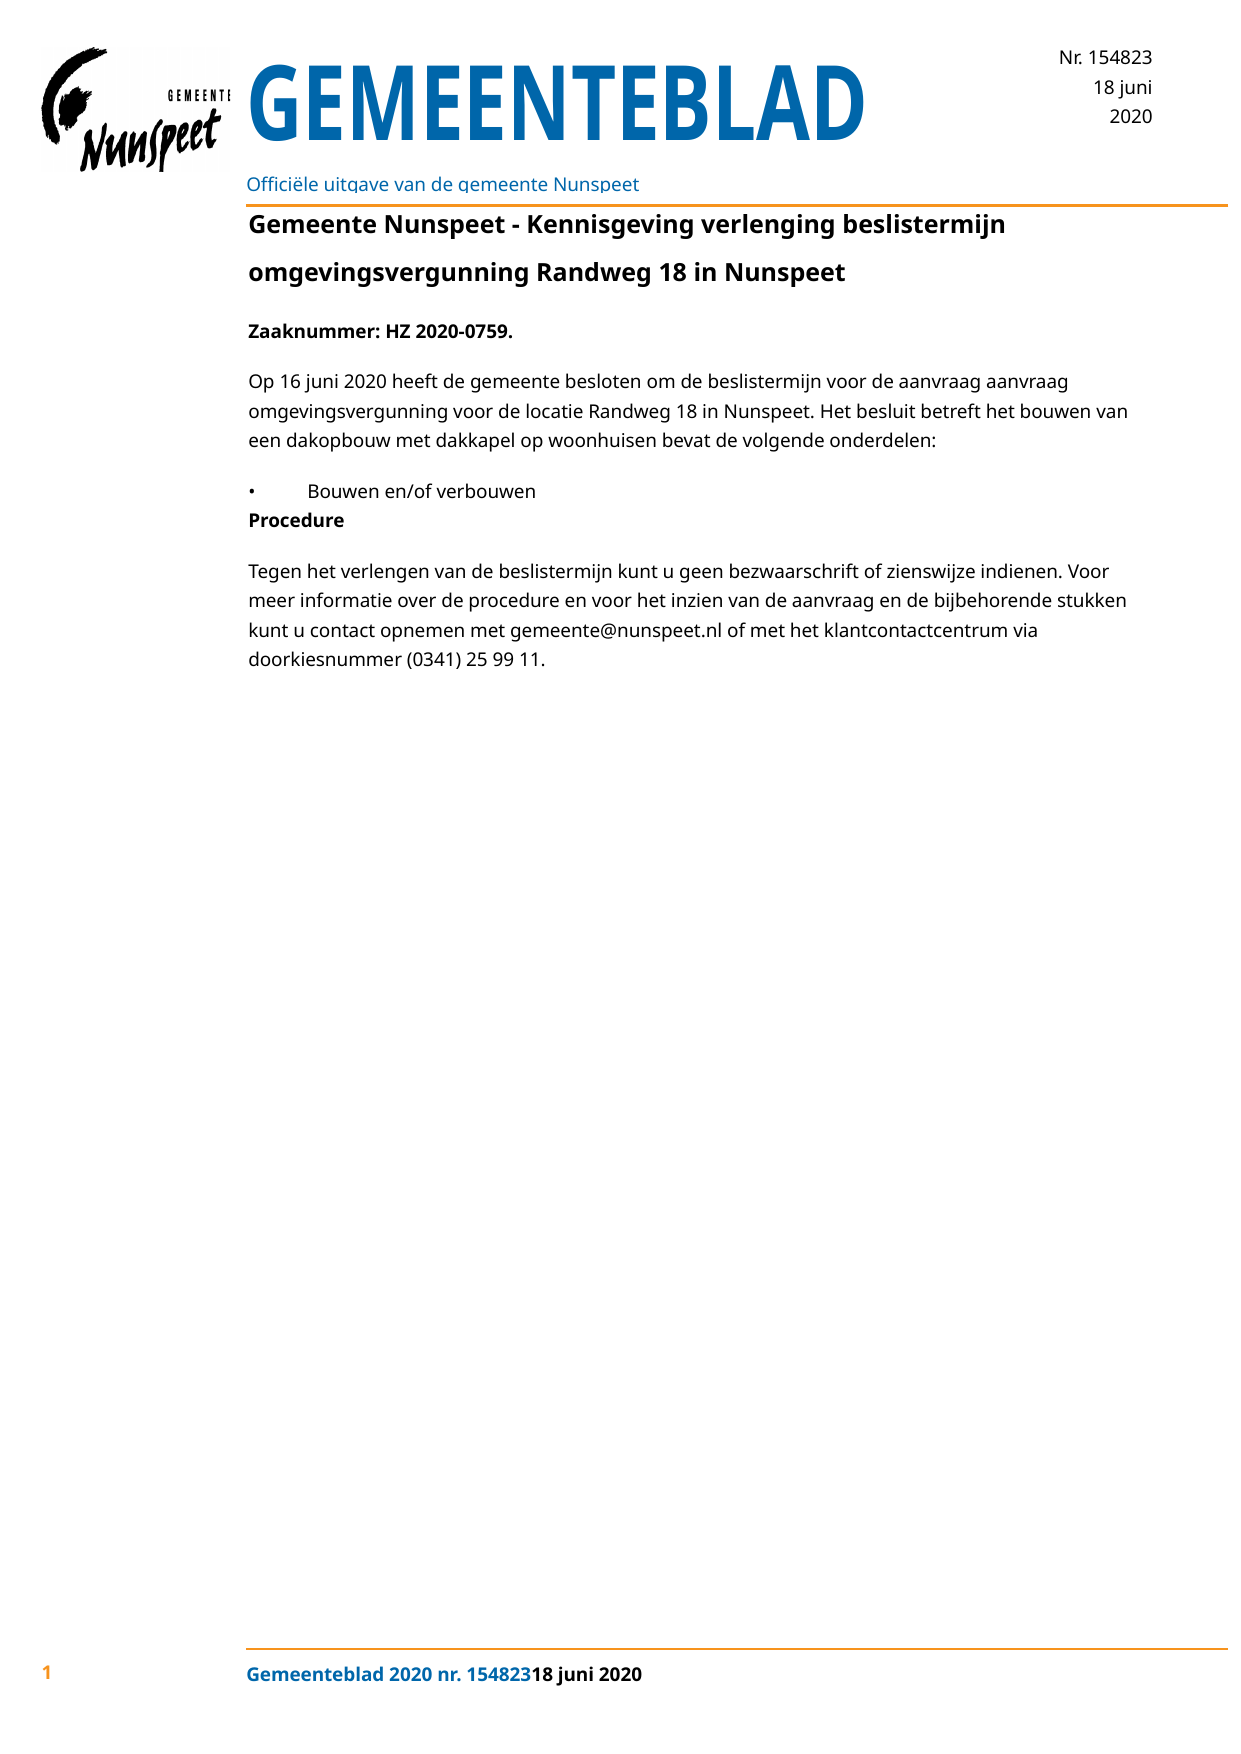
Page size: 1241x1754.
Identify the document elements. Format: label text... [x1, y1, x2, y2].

text Tegen het verlengen van de beslistermijn kunt u geen bezwaarschrift of zienswijze indienen. Voor meer informatie over de procedure en voor het inzien van de aanvraag en de bijbehorende stukken kunt u contact opnemen met gemeente@nunspeet.nl of met het klantcontactcentrum via doorkiesnummer (0341) 25 99 11. [248, 558, 1152, 672]
text Procedure [248, 507, 1152, 533]
list Bouwen en/of verbouwen [248, 478, 1152, 504]
text Op 16 juni 2020 heeft de gemeente besloten om de beslistermijn voor de aanvraag aanvraag omgevingsvergunning voor de locatie Randweg 18 in Nunspeet. Het besluit betreft het bouwen van een dakopbouw met dakkapel op woonhuisen bevat de volgende onderdelen: [248, 368, 1152, 453]
text Gemeente Nunspeet - Kennisgeving verlenging beslistermijn omgevingsvergunning Randweg 18 in Nunspeet [248, 207, 1152, 288]
text Zaaknummer: HZ 2020-0759. [248, 318, 1152, 344]
picture [41, 47, 231, 172]
